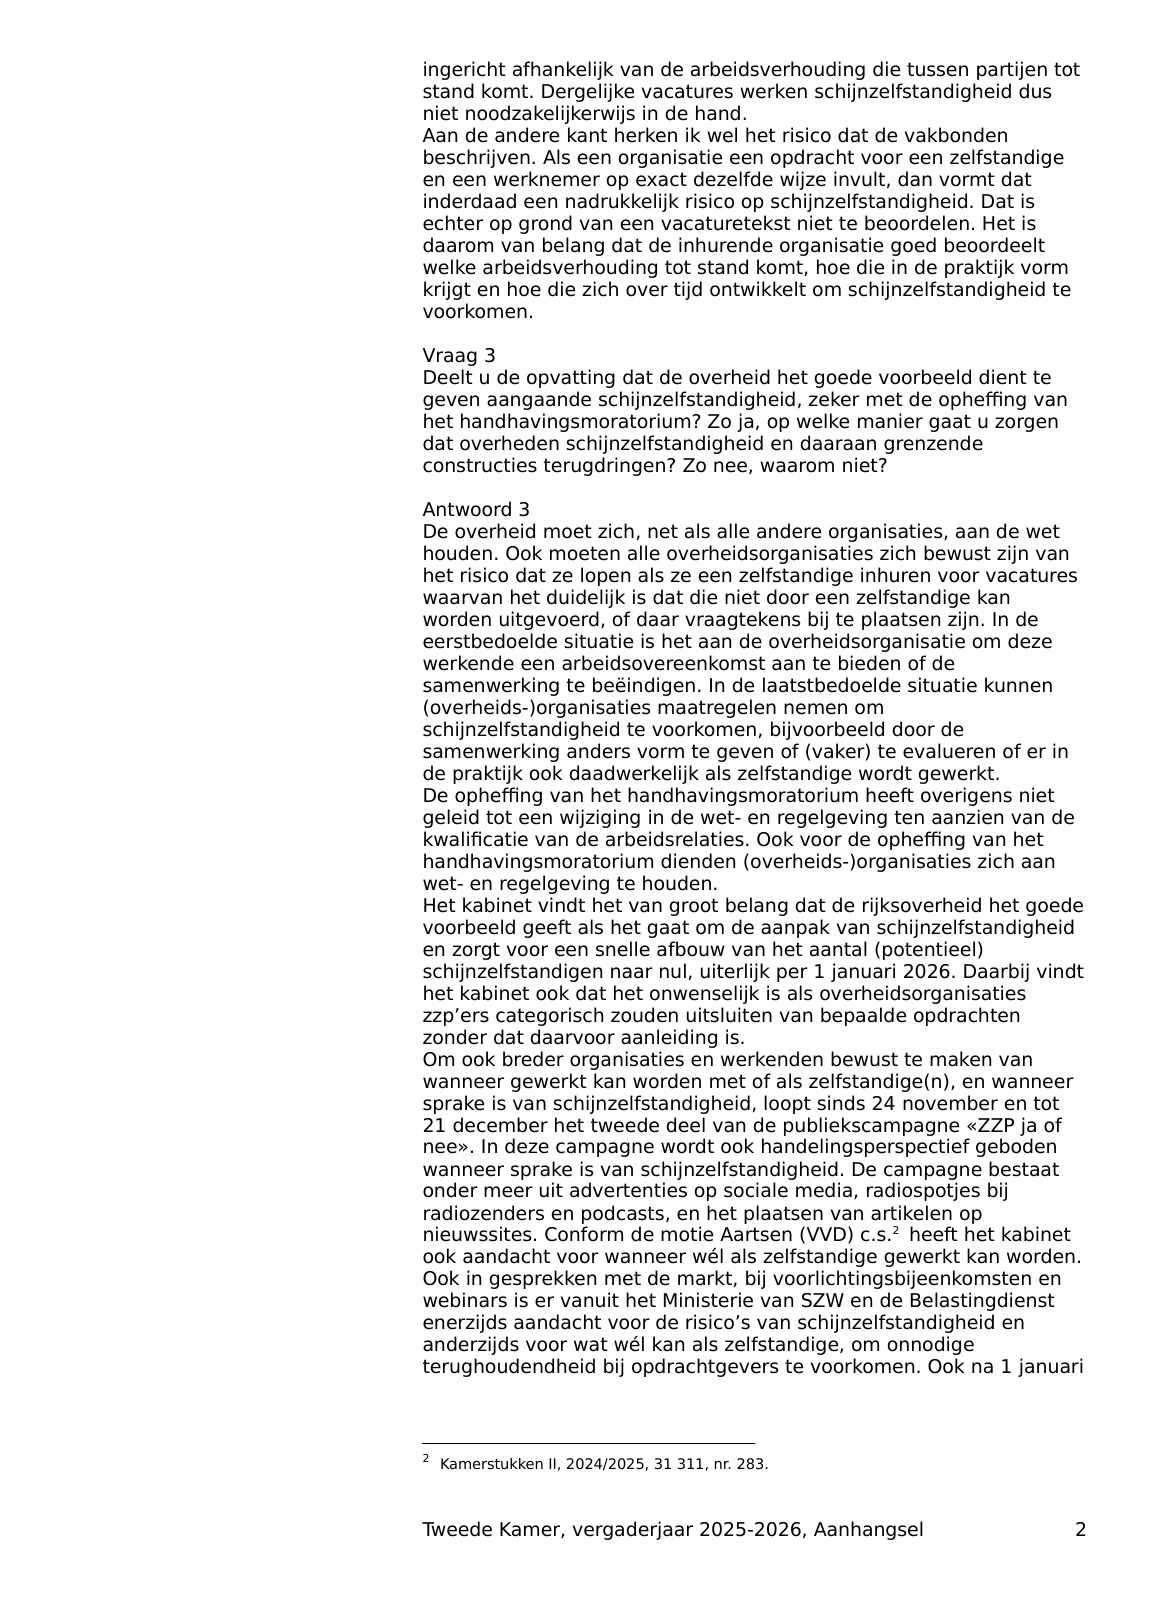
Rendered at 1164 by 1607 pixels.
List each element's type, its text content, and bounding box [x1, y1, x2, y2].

text Aan de andere kant herken ik wel het risico dat de vakbonden beschrijven. Als een organisatie een opdracht voor een zelfstandige en een werknemer op exact dezelfde wijze invult, dan vormt dat inderdaad een nadrukkelijk risico op schijnzelfstandigheid. Dat is echter op grond van een vacaturetekst niet te beoordelen. Het is daarom van belang dat de inhurende organisatie goed beoordeelt welke arbeidsverhouding tot stand komt, hoe die in de praktijk vorm krijgt en hoe die zich over tijd ontwikkelt om schijnzelfstandigheid te voorkomen. [422, 125, 1087, 323]
text Vraag 3 [422, 345, 1087, 367]
text Antwoord 3 [422, 499, 1087, 521]
text Om ook breder organisaties en werkenden bewust te maken van wanneer gewerkt kan worden met of als zelfstandige(n), en wanneer sprake is van schijnzelfstandigheid, loopt sinds 24 november en tot 21 december het tweede deel van de publiekscampagne «ZZP ja of nee». In deze campagne wordt ook handelingsperspectief geboden wanneer sprake is van schijnzelfstandigheid. De campagne bestaat onder meer uit advertenties op sociale media, radiospotjes bij radiozenders en podcasts, en het plaatsen van artikelen op nieuwssites. Conform de motie Aartsen (VVD) c.s. heeft het kabinet ook aandacht voor wanneer wél als zelfstandige gewerkt kan worden. Ook in gesprekken met de markt, bij voorlichtingsbijeenkomsten en webinars is er vanuit het Ministerie van SZW en de Belastingdienst enerzijds aandacht voor de risico’s van schijnzelfstandigheid en anderzijds voor wat wél kan als zelfstandige, om onnodige terughoudendheid bij opdrachtgevers te voorkomen. Ook na 1 januari [422, 1048, 1087, 1378]
text De overheid moet zich, net als alle andere organisaties, aan de wet houden. Ook moeten alle overheidsorganisaties zich bewust zijn van het risico dat ze lopen als ze een zelfstandige inhuren voor vacatures waarvan het duidelijk is dat die niet door een zelfstandige kan worden uitgevoerd, of daar vraagtekens bij te plaatsen zijn. In de eerstbedoelde situatie is het aan de overheidsorganisatie om deze werkende een arbeidsovereenkomst aan te bieden of de samenwerking te beëindigen. In de laatstbedoelde situatie kunnen (overheids-)organisaties maatregelen nemen om schijnzelfstandigheid te voorkomen, bijvoorbeeld door de samenwerking anders vorm te geven of (vaker) te evalueren of er in de praktijk ook daadwerkelijk als zelfstandige wordt gewerkt. [422, 521, 1087, 785]
text Het kabinet vindt het van groot belang dat de rijksoverheid het goede voorbeeld geeft als het gaat om de aanpak van schijnzelfstandigheid en zorgt voor een snelle afbouw van het aantal (potentieel) schijnzelfstandigen naar nul, uiterlijk per 1 januari 2026. Daarbij vindt het kabinet ook dat het onwenselijk is als overheidsorganisaties zzp’ers categorisch zouden uitsluiten van bepaalde opdrachten zonder dat daarvoor aanleiding is. [422, 895, 1087, 1048]
text De opheffing van het handhavingsmoratorium heeft overigens niet geleid tot een wijziging in de wet- en regelgeving ten aanzien van de kwalificatie van de arbeidsrelaties. Ook voor de opheffing van het handhavingsmoratorium dienden (overheids-)organisaties zich aan wet- en regelgeving te houden. [422, 785, 1087, 895]
text ingericht afhankelijk van de arbeidsverhouding die tussen partijen tot stand komt. Dergelijke vacatures werken schijnzelfstandigheid dus niet noodzakelijkerwijs in de hand. [422, 59, 1087, 125]
text Kamerstukken II, 2024/2025, 31 311, nr. 283. [422, 1452, 1087, 1474]
text Deelt u de opvatting dat de overheid het goede voorbeeld dient te geven aangaande schijnzelfstandigheid, zeker met de opheffing van het handhavingsmoratorium? Zo ja, op welke manier gaat u zorgen dat overheden schijnzelfstandigheid en daaraan grenzende constructies terugdringen? Zo nee, waarom niet? [422, 367, 1087, 477]
